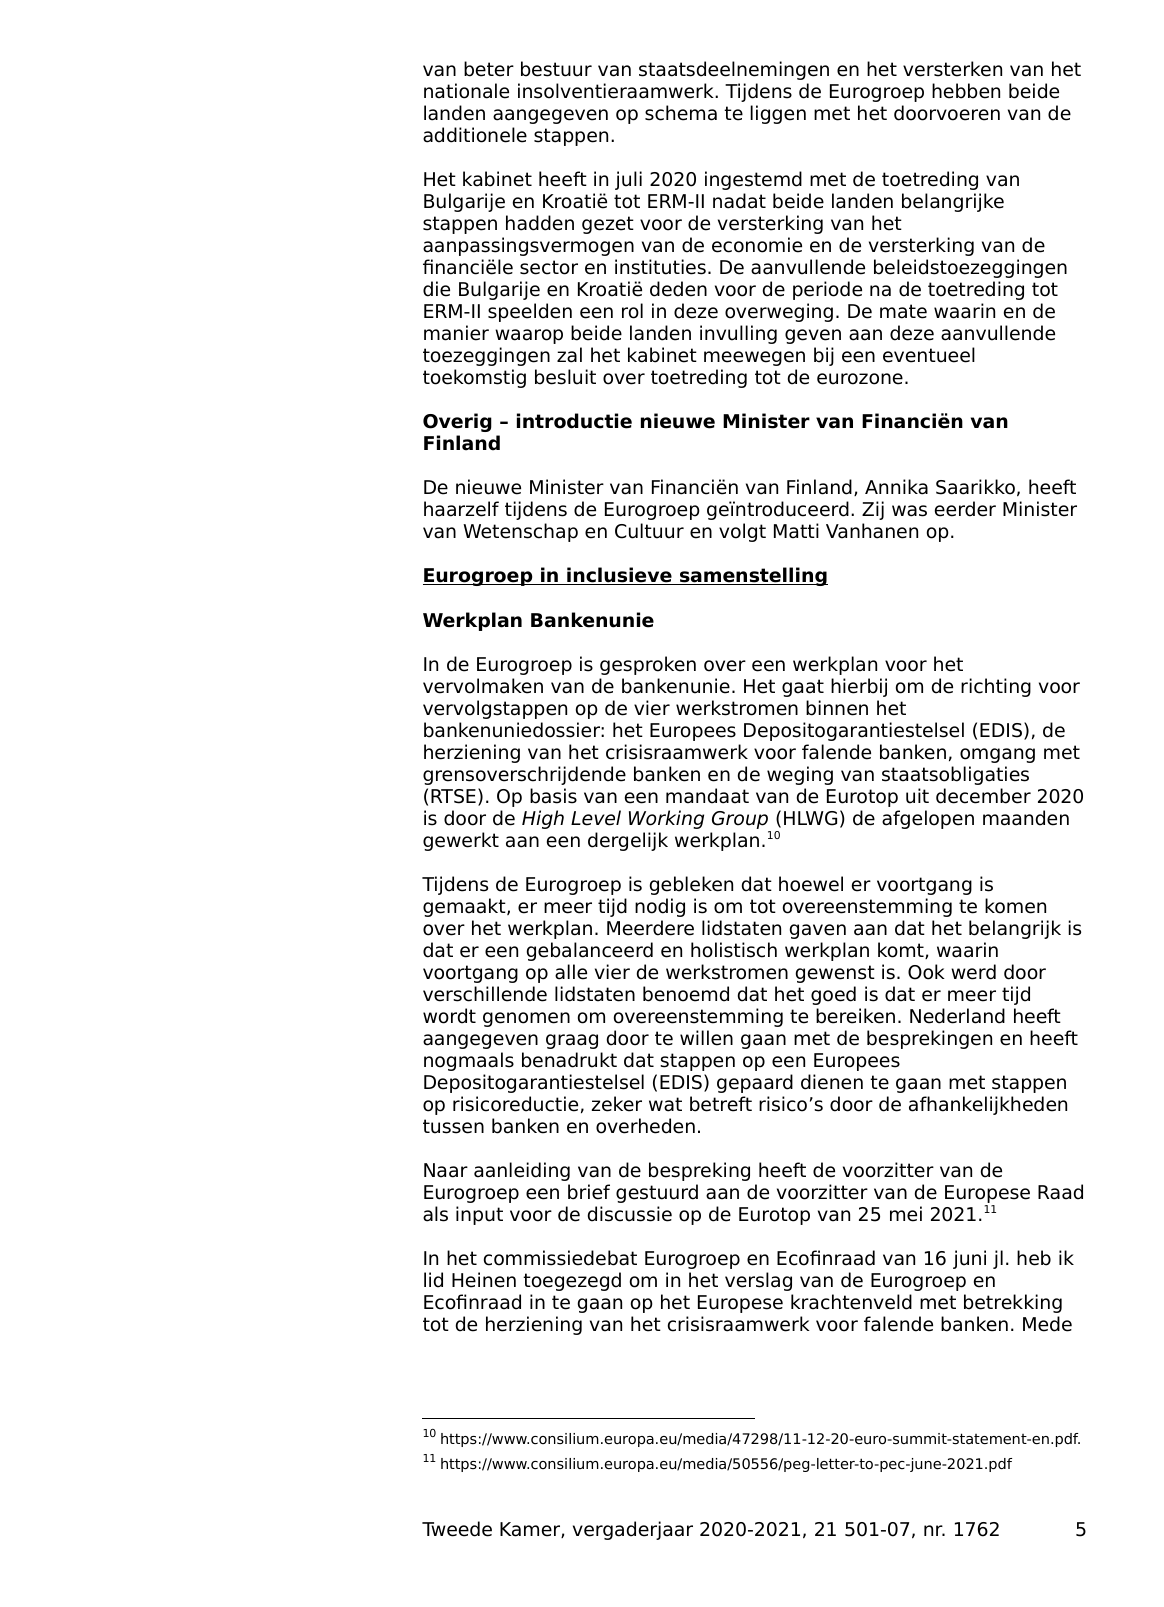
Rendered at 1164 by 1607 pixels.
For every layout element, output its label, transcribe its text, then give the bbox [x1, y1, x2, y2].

text https://www.consilium.europa.eu/media/50556/peg-letter-to-pec-june-2021.pdf [422, 1452, 1087, 1474]
text In het commissiedebat Eurogroep en Ecofinraad van 16 juni jl. heb ik lid Heinen toegezegd om in het verslag van de Eurogroep en Ecofinraad in te gaan op het Europese krachtenveld met betrekking tot de herziening van het crisisraamwerk voor falende banken. Mede [422, 1248, 1087, 1336]
text Tijdens de Eurogroep is gebleken dat hoewel er voortgang is gemaakt, er meer tijd nodig is om tot overeenstemming te komen over het werkplan. Meerdere lidstaten gaven aan dat het belangrijk is dat er een gebalanceerd en holistisch werkplan komt, waarin voortgang op alle vier de werkstromen gewenst is. Ook werd door verschillende lidstaten benoemd dat het goed is dat er meer tijd wordt genomen om overeenstemming te bereiken. Nederland heeft aangegeven graag door te willen gaan met de besprekingen en heeft nogmaals benadrukt dat stappen op een Europees Depositogarantiestelsel (EDIS) gepaard dienen te gaan met stappen op risicoreductie, zeker wat betreft risico’s door de afhankelijkheden tussen banken en overheden. [422, 874, 1087, 1137]
text In de Eurogroep is gesproken over een werkplan voor het vervolmaken van de bankenunie. Het gaat hierbij om de richting voor vervolgstappen op de vier werkstromen binnen het bankenuniedossier: het Europees Depositogarantiestelsel (EDIS), de herziening van het crisisraamwerk voor falende banken, omgang met grensoverschrijdende banken en de weging van staatsobligaties (RTSE). Op basis van een mandaat van de Eurotop uit december 2020 is door de High Level Working Group (HLWG) de afgelopen maanden gewerkt aan een dergelijk werkplan. [422, 654, 1087, 852]
text van beter bestuur van staatsdeelnemingen en het versterken van het nationale insolventieraamwerk. Tijdens de Eurogroep hebben beide landen aangegeven op schema te liggen met het doorvoeren van de additionele stappen. [422, 59, 1087, 147]
text Naar aanleiding van de bespreking heeft de voorzitter van de Eurogroep een brief gestuurd aan de voorzitter van de Europese Raad als input voor de discussie op de Eurotop van 25 mei 2021. [422, 1160, 1087, 1226]
subtitle Eurogroep in inclusieve samenstelling [422, 565, 1087, 587]
subtitle Overig – introductie nieuwe Minister van Financiën van Finland [422, 411, 1087, 455]
text https://www.consilium.europa.eu/media/47298/11-12-20-euro-summit-statement-en.pdf. [422, 1427, 1087, 1449]
text De nieuwe Minister van Financiën van Finland, Annika Saarikko, heeft haarzelf tijdens de Eurogroep geïntroduceerd. Zij was eerder Minister van Wetenschap en Cultuur en volgt Matti Vanhanen op. [422, 477, 1087, 543]
text Het kabinet heeft in juli 2020 ingestemd met de toetreding van Bulgarije en Kroatië tot ERM-II nadat beide landen belangrijke stappen hadden gezet voor de versterking van het aanpassingsvermogen van de economie en de versterking van de financiële sector en instituties. De aanvullende beleidstoezeggingen die Bulgarije en Kroatië deden voor de periode na de toetreding tot ERM-II speelden een rol in deze overweging. De mate waarin en de manier waarop beide landen invulling geven aan deze aanvullende toezeggingen zal het kabinet meewegen bij een eventueel toekomstig besluit over toetreding tot de eurozone. [422, 169, 1087, 389]
subtitle Werkplan Bankenunie [422, 609, 1087, 632]
